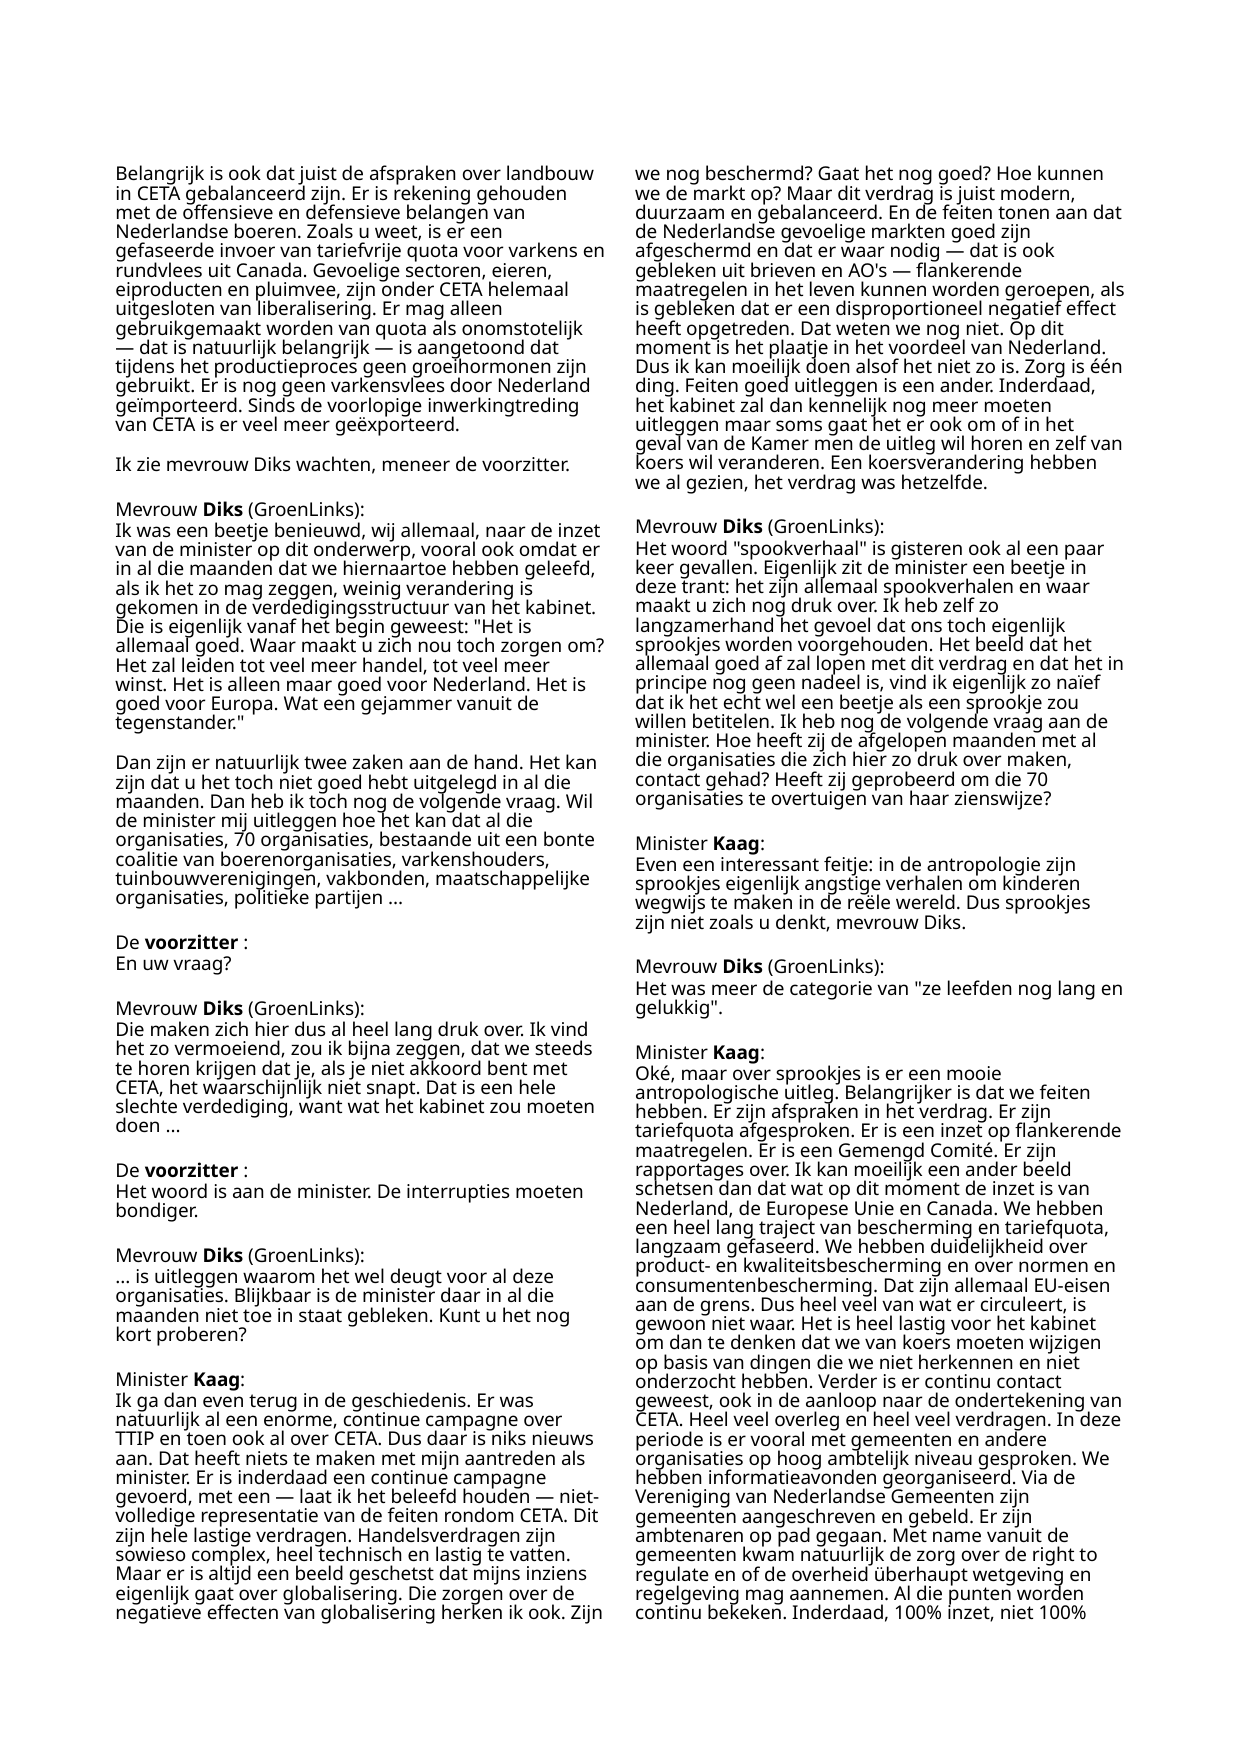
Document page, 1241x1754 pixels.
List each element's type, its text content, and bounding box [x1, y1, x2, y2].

text Het woord is aan de minister. De interrupties moeten bondiger. [115, 1183, 605, 1222]
text En uw vraag? [115, 955, 605, 974]
text Het woord "spookverhaal" is gisteren ook al een paar keer gevallen. Eigenlijk zit de minister een beetje in deze trant: het zijn allemaal spookverhalen en waar maakt u zich nog druk over. Ik heb zelf zo langzamerhand het gevoel dat ons toch eigenlijk sprookjes worden voorgehouden. Het beeld dat het allemaal goed af zal lopen met dit verdrag en dat het in principe nog geen nadeel is, vind ik eigenlijk zo naïef dat ik het echt wel een beetje als een sprookje zou willen betitelen. Ik heb nog de volgende vraag aan de minister. Hoe heeft zij de afgelopen maanden met al die organisaties die zich hier zo druk over maken, contact gehad? Heeft zij geprobeerd om die 70 organisaties te overtuigen van haar zienswijze? [635, 539, 1125, 809]
text Mevrouw Diks (GroenLinks): [115, 496, 605, 522]
text Dan zijn er natuurlijk twee zaken aan de hand. Het kan zijn dat u het toch niet goed hebt uitgelegd in al die maanden. Dan heb ik toch nog de volgende vraag. Wil de minister mij uitleggen hoe het kan dat al die organisaties, 70 organisaties, bestaande uit een bonte coalitie van boerenorganisaties, varkenshouders, tuinbouwverenigingen, vakbonden, maatschappelijke organisaties, politieke partijen ... [115, 754, 605, 908]
text Minister Kaag: [115, 1366, 605, 1392]
text Ik was een beetje benieuwd, wij allemaal, naar de inzet van de minister op dit onderwerp, vooral ook omdat er in al die maanden dat we hiernaartoe hebben geleefd, als ik het zo mag zeggen, weinig verandering is gekomen in de verdedigingsstructuur van het kabinet. Die is eigenlijk vanaf het begin geweest: "Het is allemaal goed. Waar maakt u zich nou toch zorgen om? Het zal leiden tot veel meer handel, tot veel meer winst. Het is alleen maar goed voor Nederland. Het is goed voor Europa. Wat een gejammer vanuit de tegenstander." [115, 522, 605, 734]
text Minister Kaag: [635, 830, 1125, 856]
text Mevrouw Diks (GroenLinks): [635, 514, 1125, 539]
text Die maken zich hier dus al heel lang druk over. Ik vind het zo vermoeiend, zou ik bijna zeggen, dat we steeds te horen krijgen dat je, als je niet akkoord bent met CETA, het waarschijnlijk niet snapt. Dat is een hele slechte verdediging, want wat het kabinet zou moeten doen ... [115, 1021, 605, 1137]
text we nog beschermd? Gaat het nog goed? Hoe kunnen we de markt op? Maar dit verdrag is juist modern, duurzaam en gebalanceerd. En de feiten tonen aan dat de Nederlandse gevoelige markten goed zijn afgeschermd en dat er waar nodig — dat is ook gebleken uit brieven en AO's — flankerende maatregelen in het leven kunnen worden geroepen, als is gebleken dat er een disproportioneel negatief effect heeft opgetreden. Dat weten we nog niet. Op dit moment is het plaatje in het voordeel van Nederland. Dus ik kan moeilijk doen alsof het niet zo is. Zorg is één ding. Feiten goed uitleggen is een ander. Inderdaad, het kabinet zal dan kennelijk nog meer moeten uitleggen maar soms gaat het er ook om of in het geval van de Kamer men de uitleg wil horen en zelf van koers wil veranderen. Een koersverandering hebben we al gezien, het verdrag was hetzelfde. [635, 165, 1125, 493]
text Het was meer de categorie van "ze leefden nog lang en gelukkig". [635, 979, 1125, 1018]
text Mevrouw Diks (GroenLinks): [115, 995, 605, 1021]
text Belangrijk is ook dat juist de afspraken over landbouw in CETA gebalanceerd zijn. Er is rekening gehouden met de offensieve en defensieve belangen van Nederlandse boeren. Zoals u weet, is er een gefaseerde invoer van tariefvrije quota voor varkens en rundvlees uit Canada. Gevoelige sectoren, eieren, eiproducten en pluimvee, zijn onder CETA helemaal uitgesloten van liberalisering. Er mag alleen gebruikgemaakt worden van quota als onomstotelijk — dat is natuurlijk belangrijk — is aangetoond dat tijdens het productieproces geen groeihormonen zijn gebruikt. Er is nog geen varkensvlees door Nederland geïmporteerd. Sinds de voorlopige inwerkingtreding van CETA is er veel meer geëxporteerd. [115, 165, 605, 435]
text ... is uitleggen waarom het wel deugt voor al deze organisaties. Blijkbaar is de minister daar in al die maanden niet toe in staat gebleken. Kunt u het nog kort proberen? [115, 1268, 605, 1345]
text Mevrouw Diks (GroenLinks): [115, 1242, 605, 1268]
text Minister Kaag: [635, 1039, 1125, 1064]
text Oké, maar over sprookjes is er een mooie antropologische uitleg. Belangrijker is dat we feiten hebben. Er zijn afspraken in het verdrag. Er zijn tariefquota afgesproken. Er is een inzet op flankerende maatregelen. Er is een Gemengd Comité. Er zijn rapportages over. Ik kan moeilijk een ander beeld schetsen dan dat wat op dit moment de inzet is van Nederland, de Europese Unie en Canada. We hebben een heel lang traject van bescherming en tariefquota, langzaam gefaseerd. We hebben duidelijkheid over product- en kwaliteitsbescherming en over normen en consumentenbescherming. Dat zijn allemaal EU-eisen aan de grens. Dus heel veel van wat er circuleert, is gewoon niet waar. Het is heel lastig voor het kabinet om dan te denken dat we van koers moeten wijzigen op basis van dingen die we niet herkennen en niet onderzocht hebben. Verder is er continu contact geweest, ook in de aanloop naar de ondertekening van CETA. Heel veel overleg en heel veel verdragen. In deze periode is er vooral met gemeenten en andere organisaties op hoog ambtelijk niveau gesproken. We hebben informatieavonden georganiseerd. Via de Vereniging van Nederlandse Gemeenten zijn gemeenten aangeschreven en gebeld. Er zijn ambtenaren op pad gegaan. Met name vanuit de gemeenten kwam natuurlijk de zorg over de right to regulate en of de overheid überhaupt wetgeving en regelgeving mag aannemen. Al die punten worden continu bekeken. Inderdaad, 100% inzet, niet 100% [635, 1064, 1125, 1623]
text Mevrouw Diks (GroenLinks): [635, 954, 1125, 979]
text Ik zie mevrouw Diks wachten, meneer de voorzitter. [115, 456, 605, 475]
text De voorzitter : [115, 929, 605, 955]
text De voorzitter : [115, 1157, 605, 1183]
text Ik ga dan even terug in de geschiedenis. Er was natuurlijk al een enorme, continue campagne over TTIP en toen ook al over CETA. Dus daar is niks nieuws aan. Dat heeft niets te maken met mijn aantreden als minister. Er is inderdaad een continue campagne gevoerd, met een — laat ik het beleefd houden — niet-volledige representatie van de feiten rondom CETA. Dit zijn hele lastige verdragen. Handelsverdragen zijn sowieso complex, heel technisch en lastig te vatten. Maar er is altijd een beeld geschetst dat mijns inziens eigenlijk gaat over globalisering. Die zorgen over de negatieve effecten van globalisering herken ik ook. Zijn [115, 1392, 605, 1623]
text Even een interessant feitje: in de antropologie zijn sprookjes eigenlijk angstige verhalen om kinderen wegwijs te maken in de reële wereld. Dus sprookjes zijn niet zoals u denkt, mevrouw Diks. [635, 856, 1125, 933]
